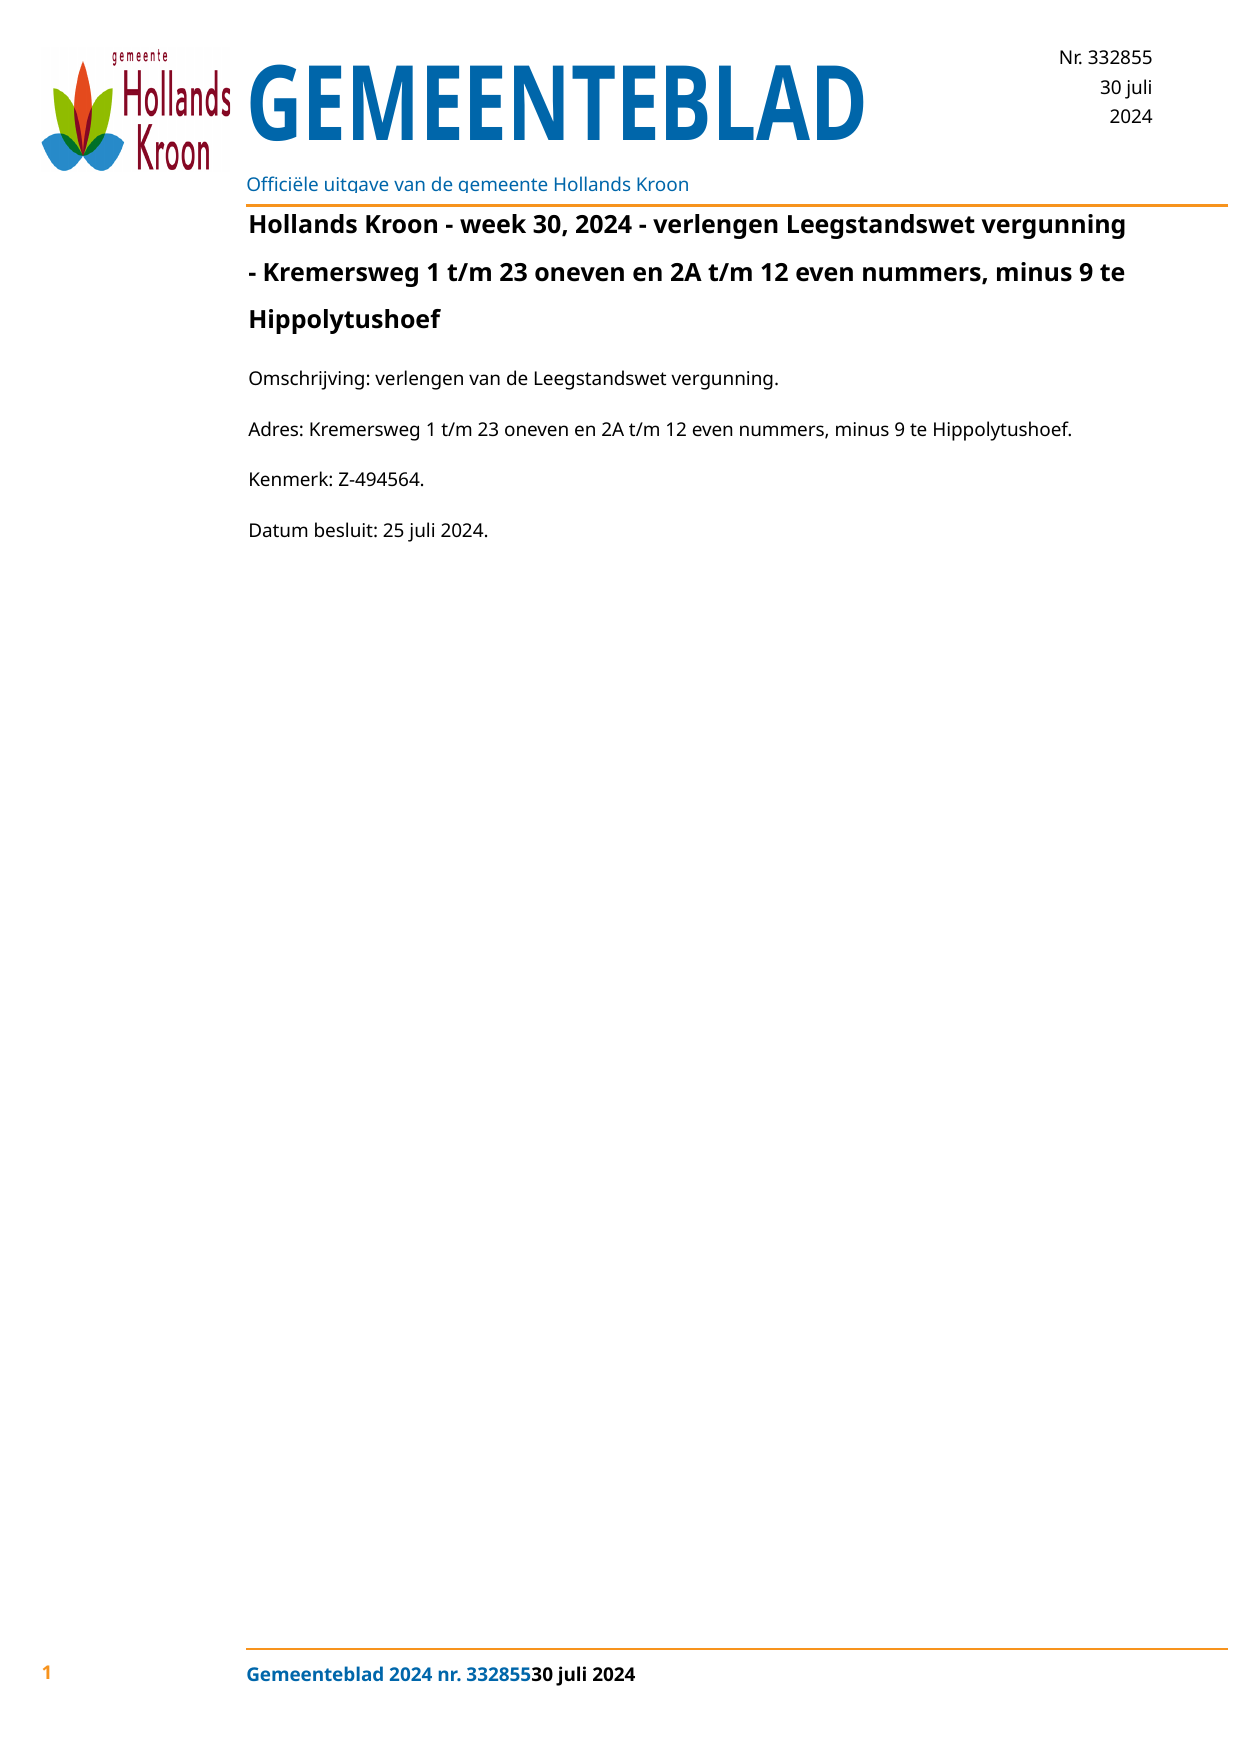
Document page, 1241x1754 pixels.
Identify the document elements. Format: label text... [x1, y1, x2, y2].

text Kenmerk: Z-494564. [248, 466, 1152, 492]
text Omschrijving: verlengen van de Leegstandswet vergunning. [248, 366, 1152, 391]
text Datum besluit: 25 juli 2024. [248, 517, 1152, 542]
picture [41, 47, 231, 172]
text Adres: Kremersweg 1 t/m 23 oneven en 2A t/m 12 even nummers, minus 9 te Hippolytushoef. [248, 416, 1152, 442]
text Hollands Kroon - week 30, 2024 - verlengen Leegstandswet vergunning - Kremersweg 1 t/m 23 oneven en 2A t/m 12 even nummers, minus 9 te Hippolytushoef [248, 207, 1152, 336]
